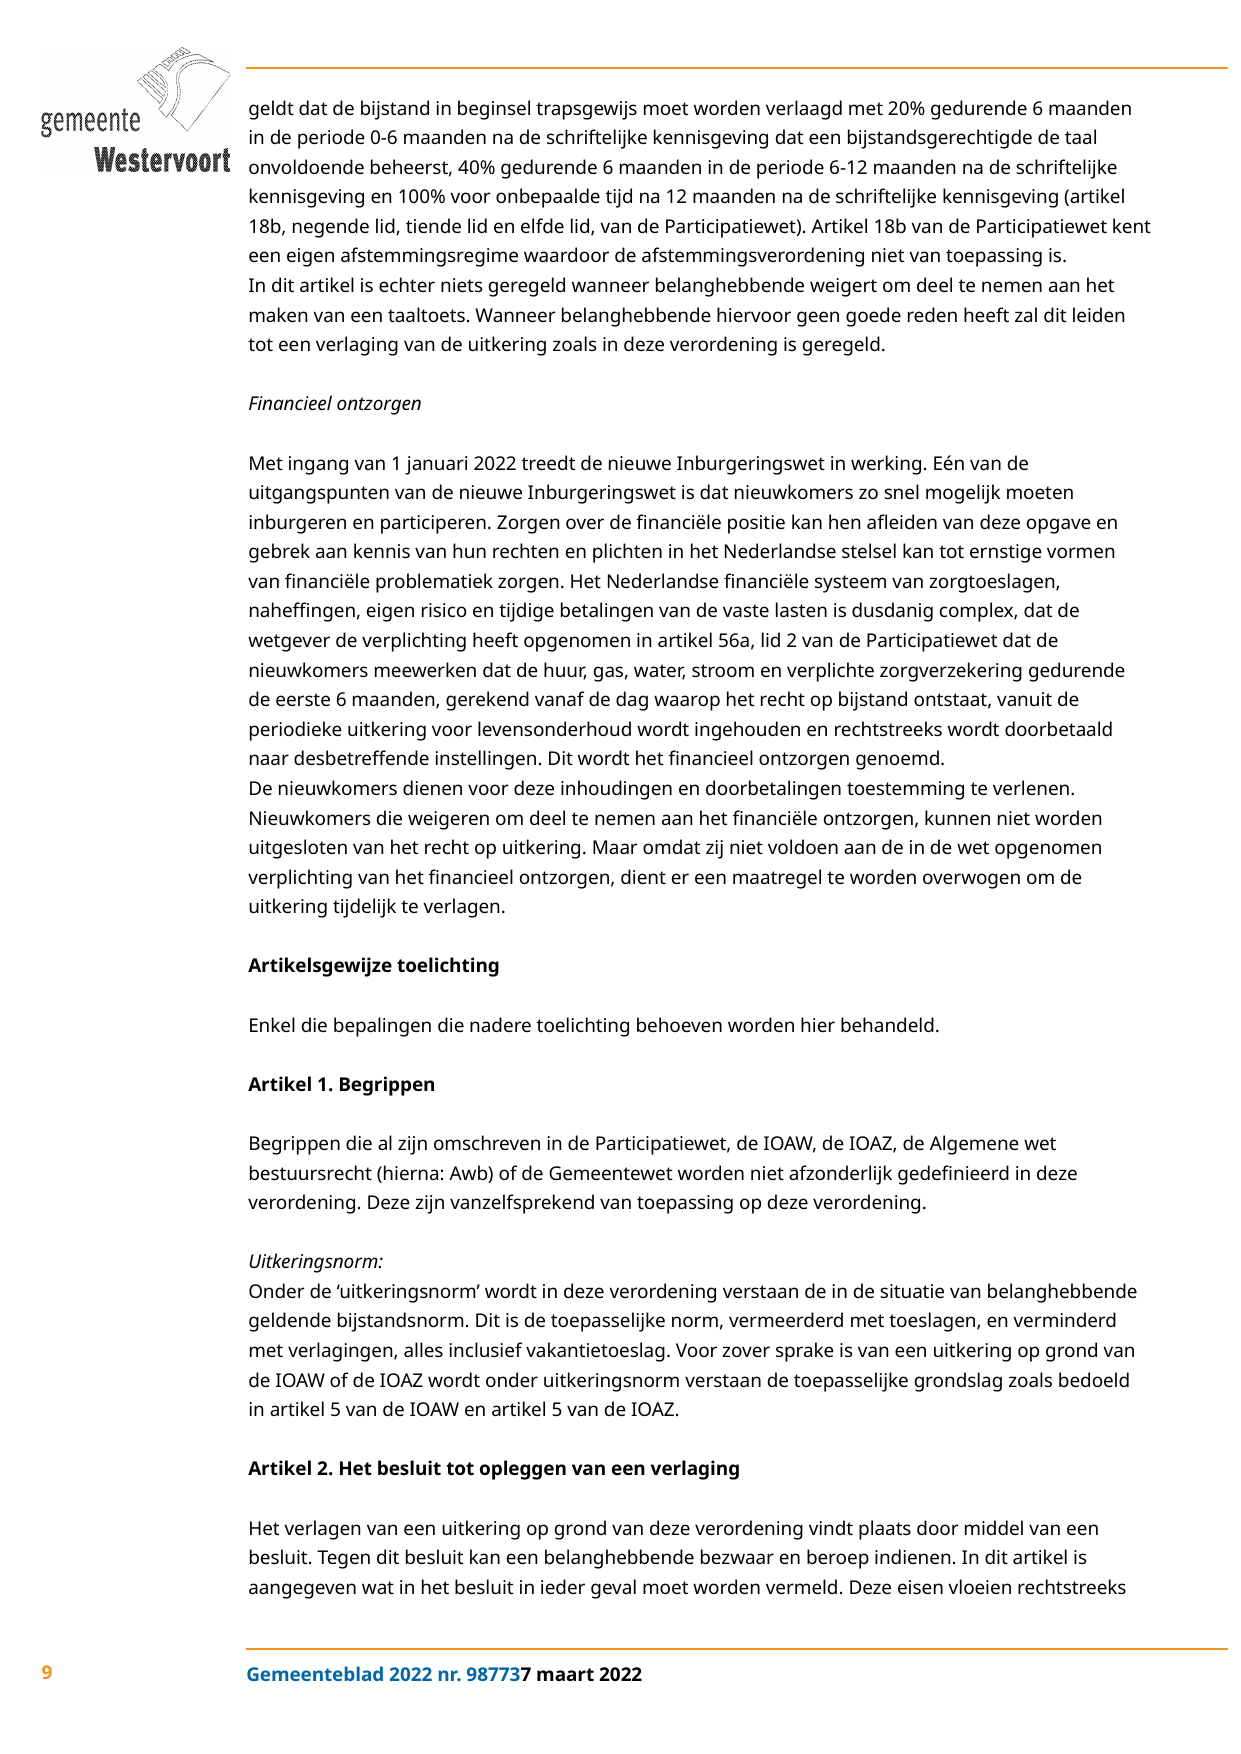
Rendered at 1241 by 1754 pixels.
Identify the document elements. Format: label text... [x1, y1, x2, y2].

text In dit artikel is echter niets geregeld wanneer belanghebbende weigert om deel te nemen aan het maken van een taaltoets. Wanneer belanghebbende hiervoor geen goede reden heeft zal dit leiden tot een verlaging van de uitkering zoals in deze verordening is geregeld. [248, 272, 1152, 357]
text Enkel die bepalingen die nadere toelichting behoeven worden hier behandeld. [248, 1012, 1152, 1038]
text Uitkeringsnorm: [248, 1248, 1152, 1274]
text geldt dat de bijstand in beginsel trapsgewijs moet worden verlaagd met 20% gedurende 6 maanden in de periode 0-6 maanden na de schriftelijke kennisgeving dat een bijstandsgerechtigde de taal onvoldoende beheerst, 40% gedurende 6 maanden in de periode 6-12 maanden na de schriftelijke kennisgeving en 100% voor onbepaalde tijd na 12 maanden na de schriftelijke kennisgeving (artikel 18b, negende lid, tiende lid en elfde lid, van de Participatiewet). Artikel 18b van de Participatiewet kent een eigen afstemmingsregime waardoor de afstemmingsverordening niet van toepassing is. [248, 95, 1152, 268]
text Begrippen die al zijn omschreven in de Participatiewet, de IOAW, de IOAZ, de Algemene wet bestuursrecht (hierna: Awb) of de Gemeentewet worden niet afzonderlijk gedefinieerd in deze verordening. Deze zijn vanzelfsprekend van toepassing op deze verordening. [248, 1130, 1152, 1215]
text Onder de ‘uitkeringsnorm’ wordt in deze verordening verstaan de in de situatie van belanghebbende geldende bijstandsnorm. Dit is de toepasselijke norm, vermeerderd met toeslagen, en verminderd met verlagingen, alles inclusief vakantietoeslag. Voor zover sprake is van een uitkering op grond van de IOAW of de IOAZ wordt onder uitkeringsnorm verstaan de toepasselijke grondslag zoals bedoeld in artikel 5 van de IOAW en artikel 5 van de IOAZ. [248, 1278, 1152, 1422]
text Artikel 2. Het besluit tot opleggen van een verlaging [248, 1456, 1152, 1481]
picture [41, 47, 231, 172]
text Artikel 1. Begrippen [248, 1071, 1152, 1097]
text Artikelsgewijze toelichting [248, 953, 1152, 978]
text Het verlagen van een uitkering op grond van deze verordening vindt plaats door middel van een besluit. Tegen dit besluit kan een belanghebbende bezwaar en beroep indienen. In dit artikel is aangegeven wat in het besluit in ieder geval moet worden vermeld. Deze eisen vloeien rechtstreeks [248, 1515, 1152, 1600]
text Met ingang van 1 januari 2022 treedt de nieuwe Inburgeringswet in werking. Eén van de uitgangspunten van de nieuwe Inburgeringswet is dat nieuwkomers zo snel mogelijk moeten inburgeren en participeren. Zorgen over de financiële positie kan hen afleiden van deze opgave en gebrek aan kennis van hun rechten en plichten in het Nederlandse stelsel kan tot ernstige vormen van financiële problematiek zorgen. Het Nederlandse financiële systeem van zorgtoeslagen, naheffingen, eigen risico en tijdige betalingen van de vaste lasten is dusdanig complex, dat de wetgever de verplichting heeft opgenomen in artikel 56a, lid 2 van de Participatiewet dat de nieuwkomers meewerken dat de huur, gas, water, stroom en verplichte zorgverzekering gedurende de eerste 6 maanden, gerekend vanaf de dag waarop het recht op bijstand ontstaat, vanuit de periodieke uitkering voor levensonderhoud wordt ingehouden en rechtstreeks wordt doorbetaald naar desbetreffende instellingen. Dit wordt het financieel ontzorgen genoemd. [248, 450, 1152, 771]
text Financieel ontzorgen [248, 391, 1152, 416]
text De nieuwkomers dienen voor deze inhoudingen en doorbetalingen toestemming te verlenen. Nieuwkomers die weigeren om deel te nemen aan het financiële ontzorgen, kunnen niet worden uitgesloten van het recht op uitkering. Maar omdat zij niet voldoen aan de in de wet opgenomen verplichting van het financieel ontzorgen, dient er een maatregel te worden overwogen om de uitkering tijdelijk te verlagen. [248, 775, 1152, 919]
